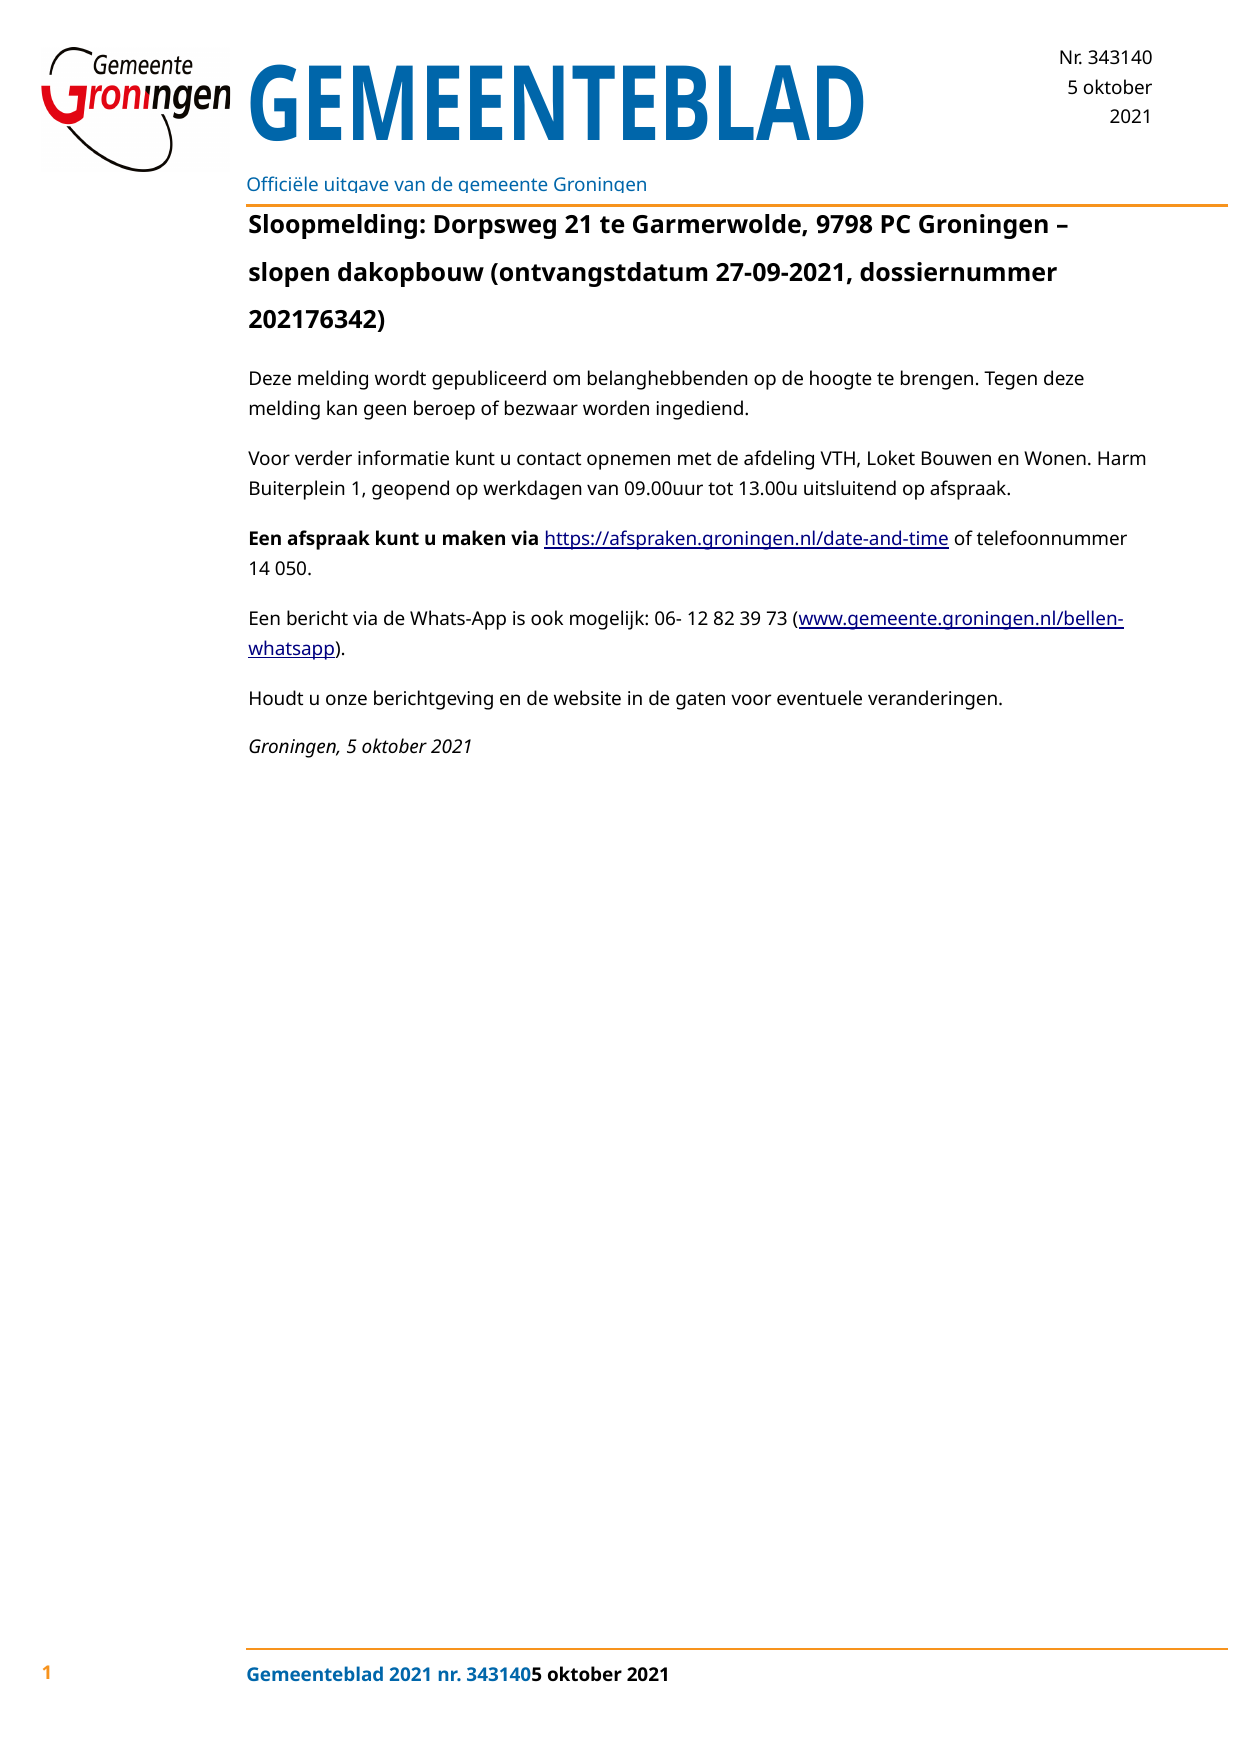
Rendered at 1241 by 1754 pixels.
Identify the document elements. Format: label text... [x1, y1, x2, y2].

text Een bericht via de Whats-App is ook mogelijk: 06- 12 82 39 73 (www.gemeente.groningen.nl/bellen-whatsapp). [248, 606, 1152, 661]
text Houdt u onze berichtgeving en de website in de gaten voor eventuele veranderingen. [248, 686, 1152, 711]
text Sloopmelding: Dorpsweg 21 te Garmerwolde, 9798 PC Groningen – slopen dakopbouw (ontvangstdatum 27-09-2021, dossiernummer 202176342) [248, 207, 1152, 336]
text Voor verder informatie kunt u contact opnemen met de afdeling VTH, Loket Bouwen en Wonen. Harm Buiterplein 1, geopend op werkdagen van 09.00uur tot 13.00u uitsluitend op afspraak. [248, 446, 1152, 501]
text Groningen, 5 oktober 2021 [248, 733, 1152, 759]
text Deze melding wordt gepubliceerd om belanghebbenden op de hoogte te brengen. Tegen deze melding kan geen beroep of bezwaar worden ingediend. [248, 366, 1152, 421]
picture [41, 47, 231, 172]
text Een afspraak kunt u maken via https://afspraken.groningen.nl/date-and-time of telefoonnummer 14 050. [248, 526, 1152, 581]
